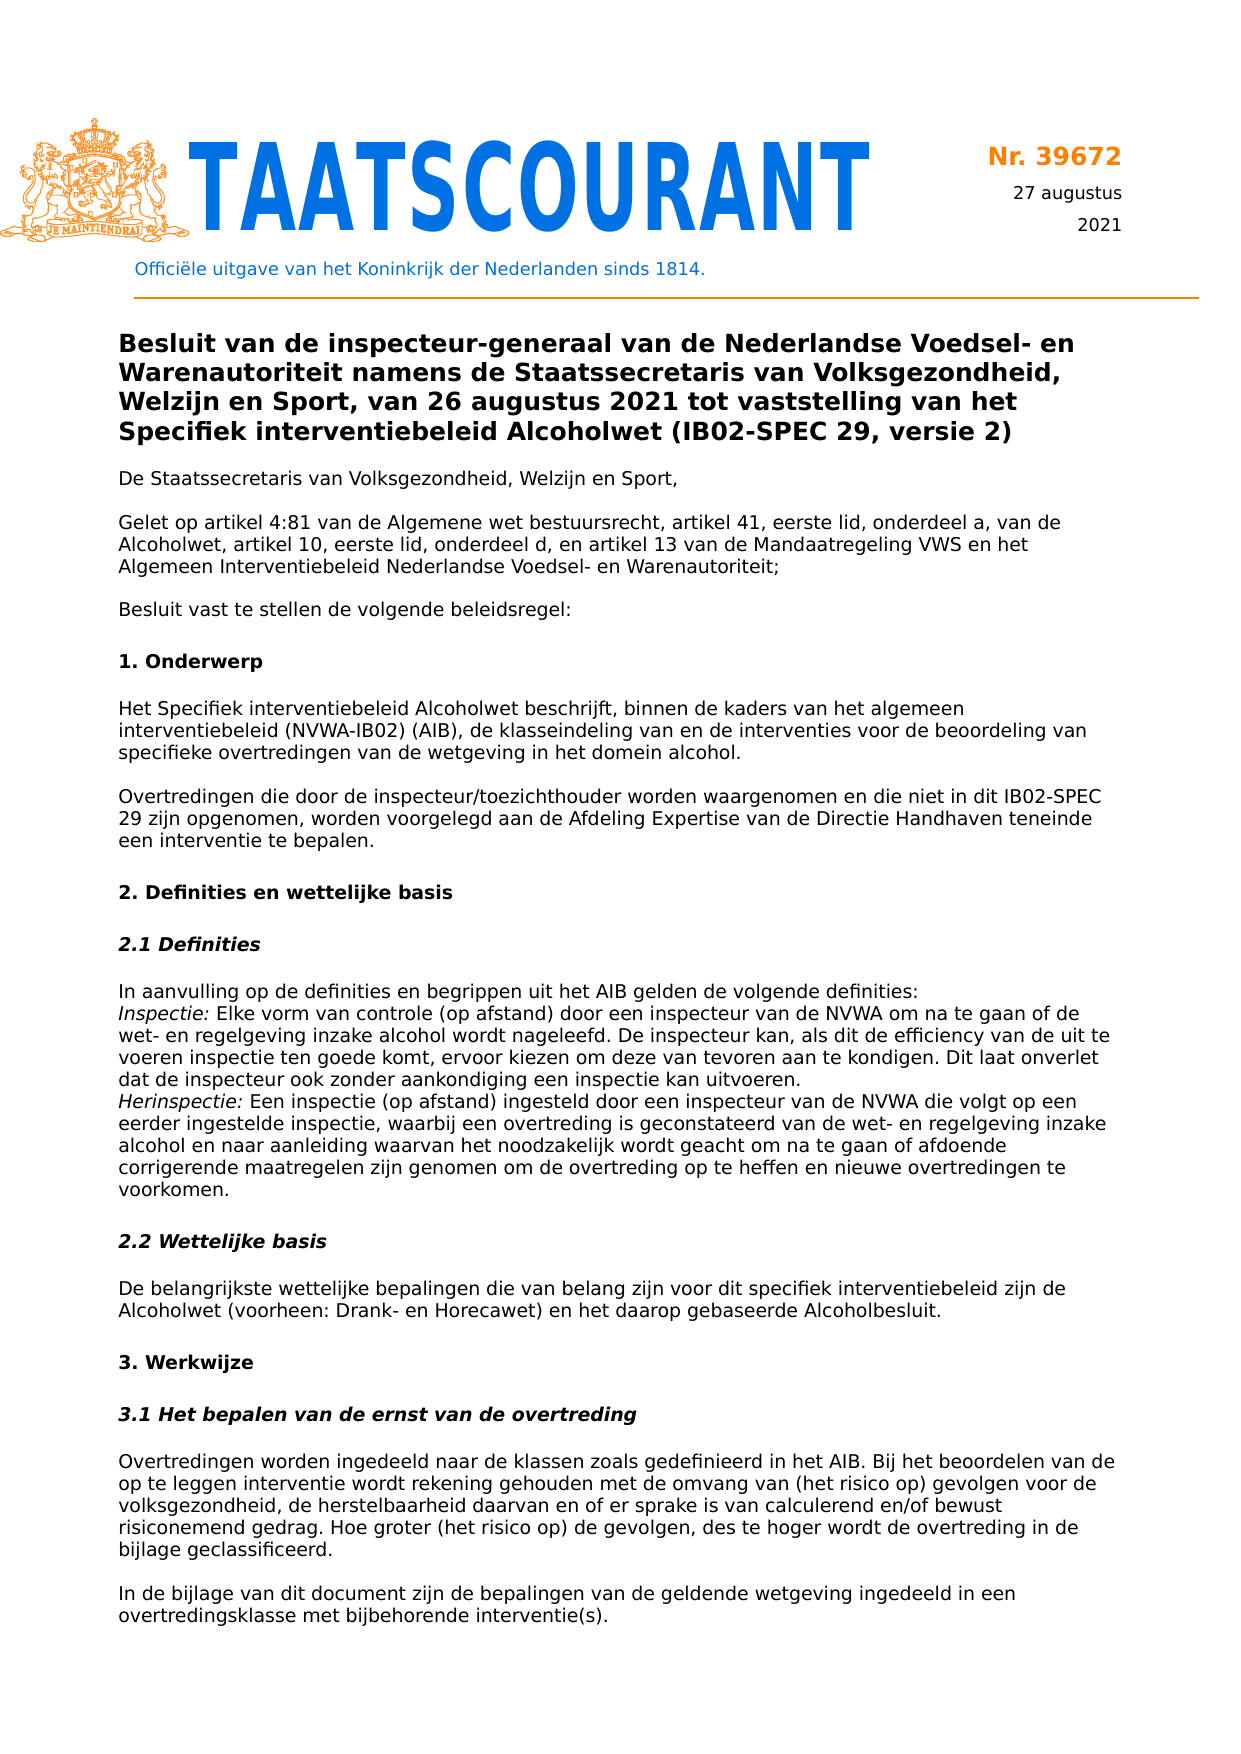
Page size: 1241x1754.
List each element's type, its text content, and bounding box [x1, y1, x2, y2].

table_header STAATSCOURANT [134, 118, 939, 259]
text De belangrijkste wettelijke bepalingen die van belang zijn voor dit specifiek interventiebeleid zijn de Alcoholwet (voorheen: Drank- en Horecawet) en het daarop gebaseerde Alcoholbesluit. [118, 1278, 1122, 1322]
table_cell 2021 [939, 209, 1199, 259]
text Besluit vast te stellen de volgende beleidsregel: [118, 599, 1122, 621]
subtitle 2.2 Wettelijke basis [118, 1231, 1122, 1253]
subtitle 3.1 Het bepalen van de ernst van de overtreding [118, 1404, 1122, 1426]
table_header Nr. 39672 [939, 118, 1199, 177]
text Herinspectie: Een inspectie (op afstand) ingesteld door een inspecteur van de NVWA die volgt op een eerder ingestelde inspectie, waarbij een overtreding is geconstateerd van de wet- en regelgeving inzake alcohol en naar aanleiding waarvan het noodzakelijk wordt geacht om na te gaan of afdoende corrigerende maatregelen zijn genomen om de overtreding op te heffen en nieuwe overtredingen te voorkomen. [118, 1091, 1122, 1201]
subtitle 2.1 Definities [118, 934, 1122, 956]
subtitle Besluit van de inspecteur-generaal van de Nederlandse Voedsel- en Warenautoriteit namens de Staatssecretaris van Volksgezondheid, Welzijn en Sport, van 26 augustus 2021 tot vaststelling van het Specifiek interventiebeleid Alcoholwet (IB02-SPEC 29, versie 2) [118, 329, 1122, 446]
table_header [0, 242, 134, 297]
text Overtredingen worden ingedeeld naar de klassen zoals gedefinieerd in het AIB. Bij het beoordelen van de op te leggen interventie wordt rekening gehouden met de omvang van (het risico op) gevolgen voor de volksgezondheid, de herstelbaarheid daarvan en of er sprake is van calculerend en/of bewust risiconemend gedrag. Hoe groter (het risico op) de gevolgen, des te hoger wordt de overtreding in de bijlage geclassificeerd. [118, 1451, 1122, 1561]
text Gelet op artikel 4:81 van de Algemene wet bestuursrecht, artikel 41, eerste lid, onderdeel a, van de Alcoholwet, artikel 10, eerste lid, onderdeel d, en artikel 13 van de Mandaatregeling VWS en het Algemeen Interventiebeleid Nederlandse Voedsel- en Warenautoriteit; [118, 512, 1122, 577]
subtitle 2. Definities en wettelijke basis [118, 882, 1122, 904]
table_cell Officiële uitgave van het Koninkrijk der Nederlanden sinds 1814. [134, 259, 1199, 297]
picture [0, 118, 189, 242]
text Overtredingen die door de inspecteur/toezichthouder worden waargenomen en die niet in dit IB02-SPEC 29 zijn opgenomen, worden voorgelegd aan de Afdeling Expertise van de Directie Handhaven teneinde een interventie te bepalen. [118, 786, 1122, 852]
table_cell 27 augustus [939, 177, 1199, 209]
text De Staatssecretaris van Volksgezondheid, Welzijn en Sport, [118, 468, 1122, 490]
text Inspectie: Elke vorm van controle (op afstand) door een inspecteur van de NVWA om na te gaan of de wet- en regelgeving inzake alcohol wordt nageleefd. De inspecteur kan, als dit de efficiency van de uit te voeren inspectie ten goede komt, ervoor kiezen om deze van tevoren aan te kondigen. Dit laat onverlet dat de inspecteur ook zonder aankondiging een inspectie kan uitvoeren. [118, 1003, 1122, 1091]
text In de bijlage van dit document zijn de bepalingen van de geldende wetgeving ingedeeld in een overtredingsklasse met bijbehorende interventie(s). [118, 1582, 1122, 1626]
subtitle 3. Werkwijze [118, 1352, 1122, 1374]
subtitle 1. Onderwerp [118, 651, 1122, 673]
text Het Specifiek interventiebeleid Alcoholwet beschrijft, binnen de kaders van het algemeen interventiebeleid (NVWA-IB02) (AIB), de klasseindeling van en de interventies voor de beoordeling van specifieke overtredingen van de wetgeving in het domein alcohol. [118, 698, 1122, 764]
text In aanvulling op de definities en begrippen uit het AIB gelden de volgende definities: [118, 981, 1122, 1003]
